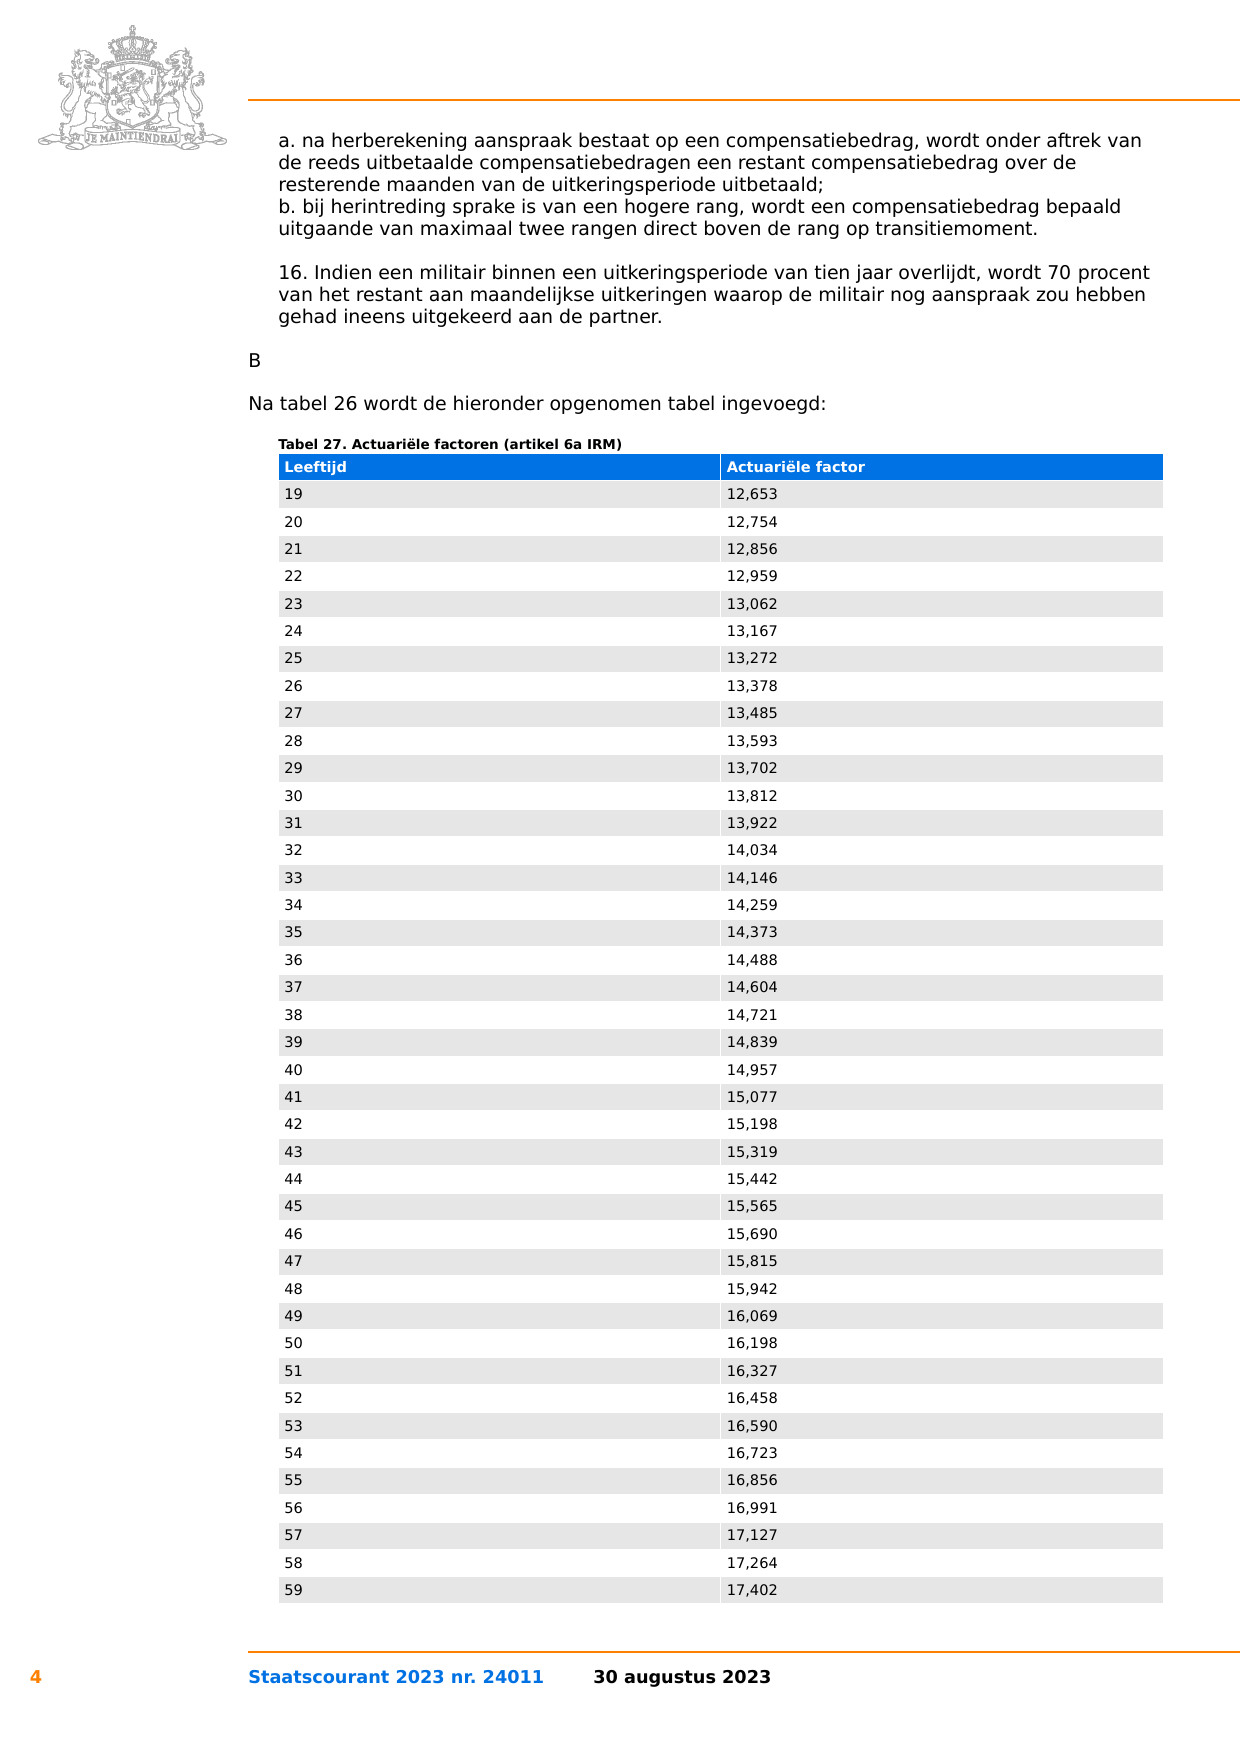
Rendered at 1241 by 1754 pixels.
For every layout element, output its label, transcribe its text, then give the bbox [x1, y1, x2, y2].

table_cell 48 [279, 1276, 720, 1302]
table_cell 30 [279, 783, 720, 809]
table_cell 17,264 [721, 1550, 1163, 1576]
table_cell 16,856 [721, 1468, 1163, 1494]
table_cell 15,198 [721, 1111, 1163, 1138]
table_cell Leeftijd [279, 454, 720, 480]
table_cell 38 [279, 1002, 720, 1028]
table_cell 14,604 [721, 975, 1163, 1001]
text b. bij herintreding sprake is van een hogere rang, wordt een compensatiebedrag bepaald uitgaande van maximaal twee rangen direct boven de rang op transitiemoment. [278, 196, 1163, 240]
table_cell 15,442 [721, 1166, 1163, 1193]
table_cell 46 [279, 1221, 720, 1247]
table_cell 15,815 [721, 1249, 1163, 1275]
table_cell 15,565 [721, 1194, 1163, 1220]
table_cell 12,959 [721, 564, 1163, 590]
table_cell 59 [279, 1577, 720, 1603]
table_cell 12,754 [721, 509, 1163, 535]
table_header Tabel 27. Actuariële factoren (artikel 6a IRM) [278, 437, 1163, 453]
table_cell 58 [279, 1550, 720, 1576]
table_cell 44 [279, 1166, 720, 1193]
table_cell 13,378 [721, 673, 1163, 699]
table_cell 49 [279, 1303, 720, 1329]
table_cell 22 [279, 564, 720, 590]
table_cell 55 [279, 1468, 720, 1494]
table_cell 16,198 [721, 1331, 1163, 1357]
table_cell 14,146 [721, 865, 1163, 891]
table_cell 16,069 [721, 1303, 1163, 1329]
table_cell 34 [279, 892, 720, 919]
table_cell 40 [279, 1057, 720, 1083]
table_cell 45 [279, 1194, 720, 1220]
table_cell 15,319 [721, 1139, 1163, 1165]
table_cell 15,690 [721, 1221, 1163, 1247]
table_cell 14,839 [721, 1029, 1163, 1056]
table_cell 15,077 [721, 1084, 1163, 1110]
table_cell 12,856 [721, 536, 1163, 562]
table_cell 25 [279, 646, 720, 672]
table_cell 14,259 [721, 892, 1163, 919]
table_cell 56 [279, 1495, 720, 1521]
table_cell 13,167 [721, 618, 1163, 645]
table_cell 14,373 [721, 920, 1163, 946]
table_cell 37 [279, 975, 720, 1001]
table_cell 14,034 [721, 838, 1163, 864]
table_cell 16,991 [721, 1495, 1163, 1521]
table_cell 16,458 [721, 1385, 1163, 1412]
table_cell 26 [279, 673, 720, 699]
text B [248, 349, 1163, 371]
table_cell 16,327 [721, 1358, 1163, 1384]
table_cell 17,127 [721, 1523, 1163, 1549]
table_cell 54 [279, 1440, 720, 1467]
table_cell 13,702 [721, 755, 1163, 782]
table_cell 33 [279, 865, 720, 891]
table_cell 13,485 [721, 701, 1163, 727]
table_cell 21 [279, 536, 720, 562]
table_cell 13,062 [721, 591, 1163, 617]
table_cell 17,402 [721, 1577, 1163, 1603]
table_cell 53 [279, 1413, 720, 1439]
table_cell 14,721 [721, 1002, 1163, 1028]
table_cell 35 [279, 920, 720, 946]
table_cell 28 [279, 728, 720, 754]
table_cell 57 [279, 1523, 720, 1549]
table_cell 29 [279, 755, 720, 782]
text a. na herberekening aanspraak bestaat op een compensatiebedrag, wordt onder aftrek van de reeds uitbetaalde compensatiebedragen een restant compensatiebedrag over de resterende maanden van de uitkeringsperiode uitbetaald; [278, 130, 1163, 196]
table_cell 39 [279, 1029, 720, 1056]
table_cell Actuariële factor [721, 454, 1163, 480]
table_cell 16,723 [721, 1440, 1163, 1467]
table_cell 23 [279, 591, 720, 617]
table_cell 14,488 [721, 947, 1163, 973]
table_cell 41 [279, 1084, 720, 1110]
table_cell 43 [279, 1139, 720, 1165]
table_cell 42 [279, 1111, 720, 1138]
table_cell 13,922 [721, 810, 1163, 836]
table_cell 52 [279, 1385, 720, 1412]
picture [38, 25, 227, 150]
table_cell 27 [279, 701, 720, 727]
text 16. Indien een militair binnen een uitkeringsperiode van tien jaar overlijdt, wordt 70 procent van het restant aan maandelijkse uitkeringen waarop de militair nog aanspraak zou hebben gehad ineens uitgekeerd aan de partner. [278, 262, 1163, 328]
table_cell 16,590 [721, 1413, 1163, 1439]
table_cell 20 [279, 509, 720, 535]
table_cell 32 [279, 838, 720, 864]
table_cell 12,653 [721, 481, 1163, 508]
table_cell 50 [279, 1331, 720, 1357]
table_cell 13,272 [721, 646, 1163, 672]
table_cell 15,942 [721, 1276, 1163, 1302]
text Na tabel 26 wordt de hieronder opgenomen tabel ingevoegd: [248, 393, 1163, 415]
table_cell 24 [279, 618, 720, 645]
table_cell 13,593 [721, 728, 1163, 754]
table_cell 47 [279, 1249, 720, 1275]
table_cell 13,812 [721, 783, 1163, 809]
table_cell 36 [279, 947, 720, 973]
table_cell 31 [279, 810, 720, 836]
table_cell 51 [279, 1358, 720, 1384]
table_cell 19 [279, 481, 720, 508]
table_cell 14,957 [721, 1057, 1163, 1083]
